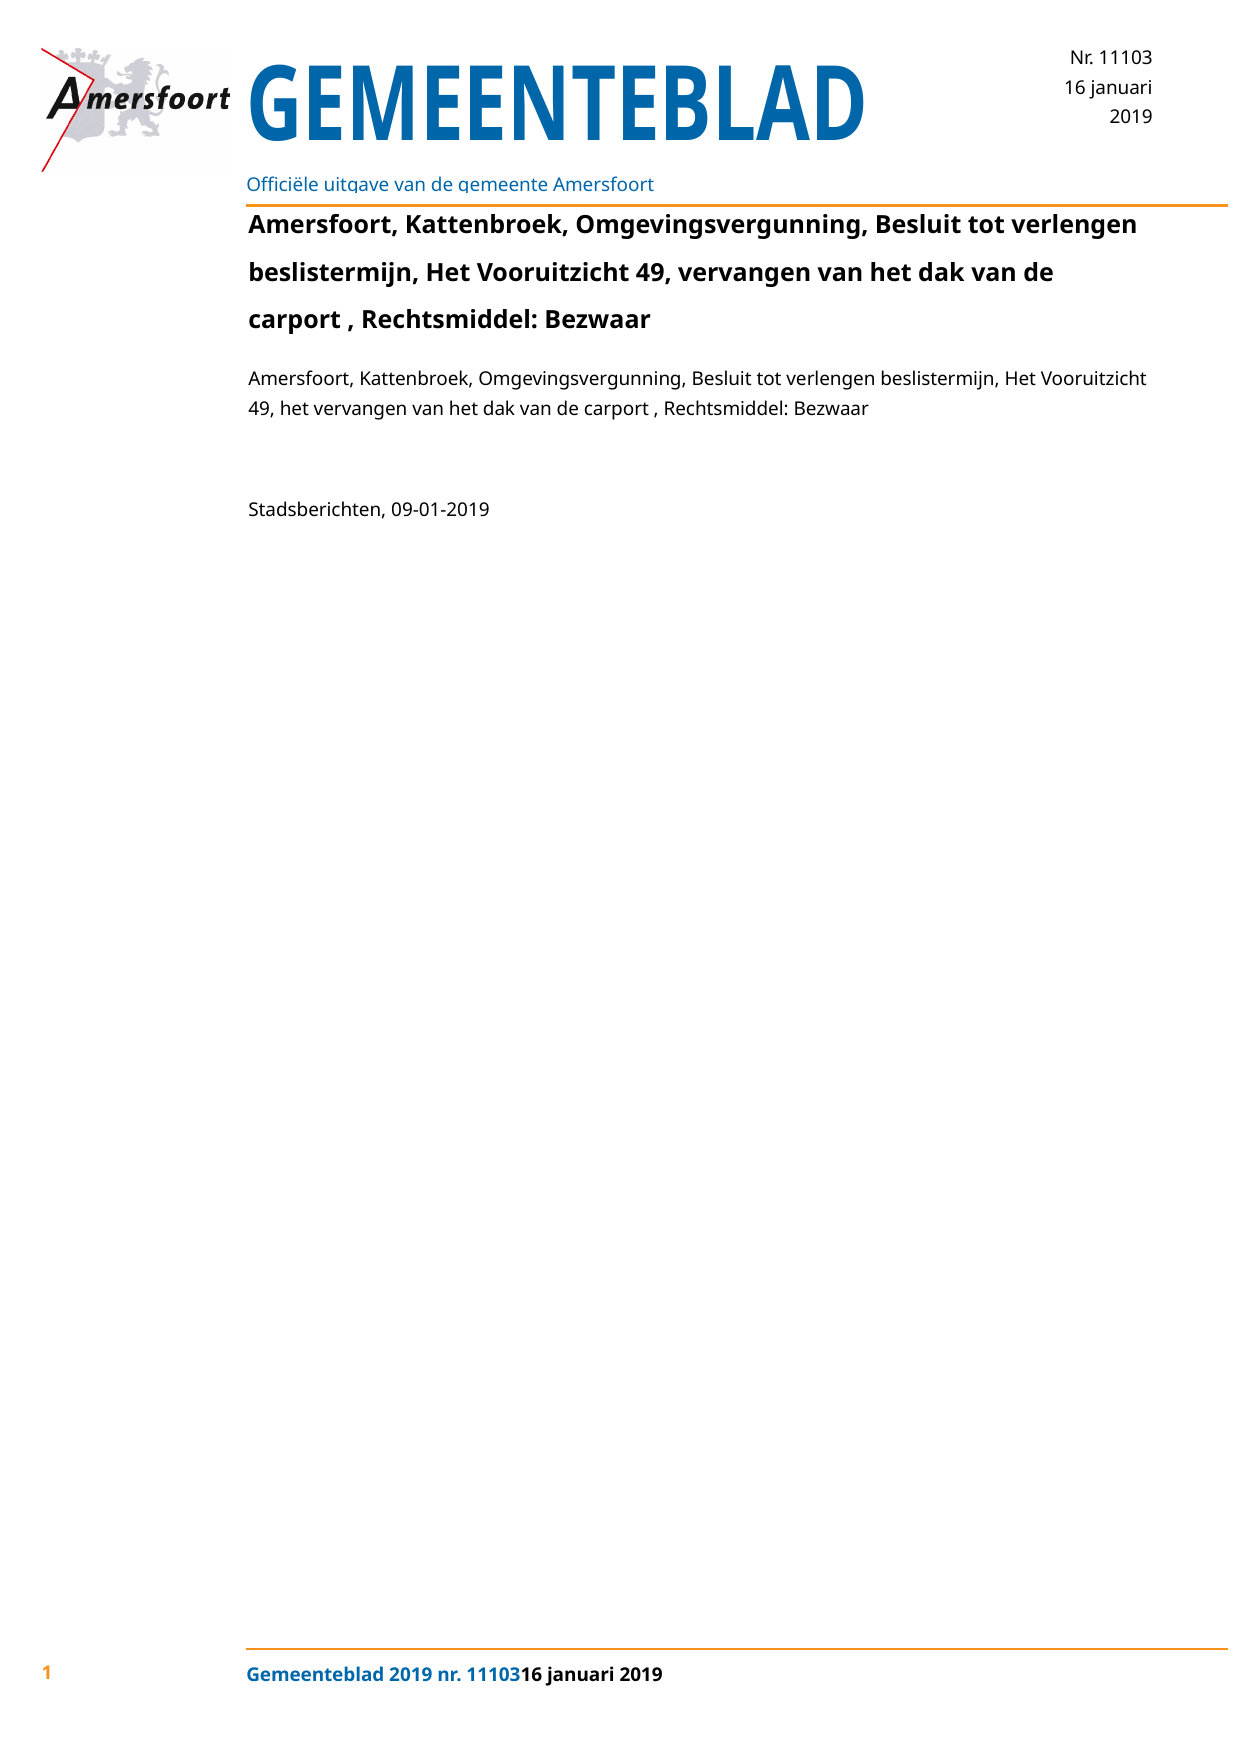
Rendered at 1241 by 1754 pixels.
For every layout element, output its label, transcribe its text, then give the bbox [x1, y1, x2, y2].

text Stadsberichten, 09-01-2019 [248, 496, 1152, 522]
text Amersfoort, Kattenbroek, Omgevingsvergunning, Besluit tot verlengen beslistermijn, Het Vooruitzicht 49, het vervangen van het dak van de carport , Rechtsmiddel: Bezwaar [248, 366, 1152, 421]
picture [41, 47, 231, 172]
text Amersfoort, Kattenbroek, Omgevingsvergunning, Besluit tot verlengen beslistermijn, Het Vooruitzicht 49, vervangen van het dak van de carport , Rechtsmiddel: Bezwaar [248, 207, 1152, 336]
